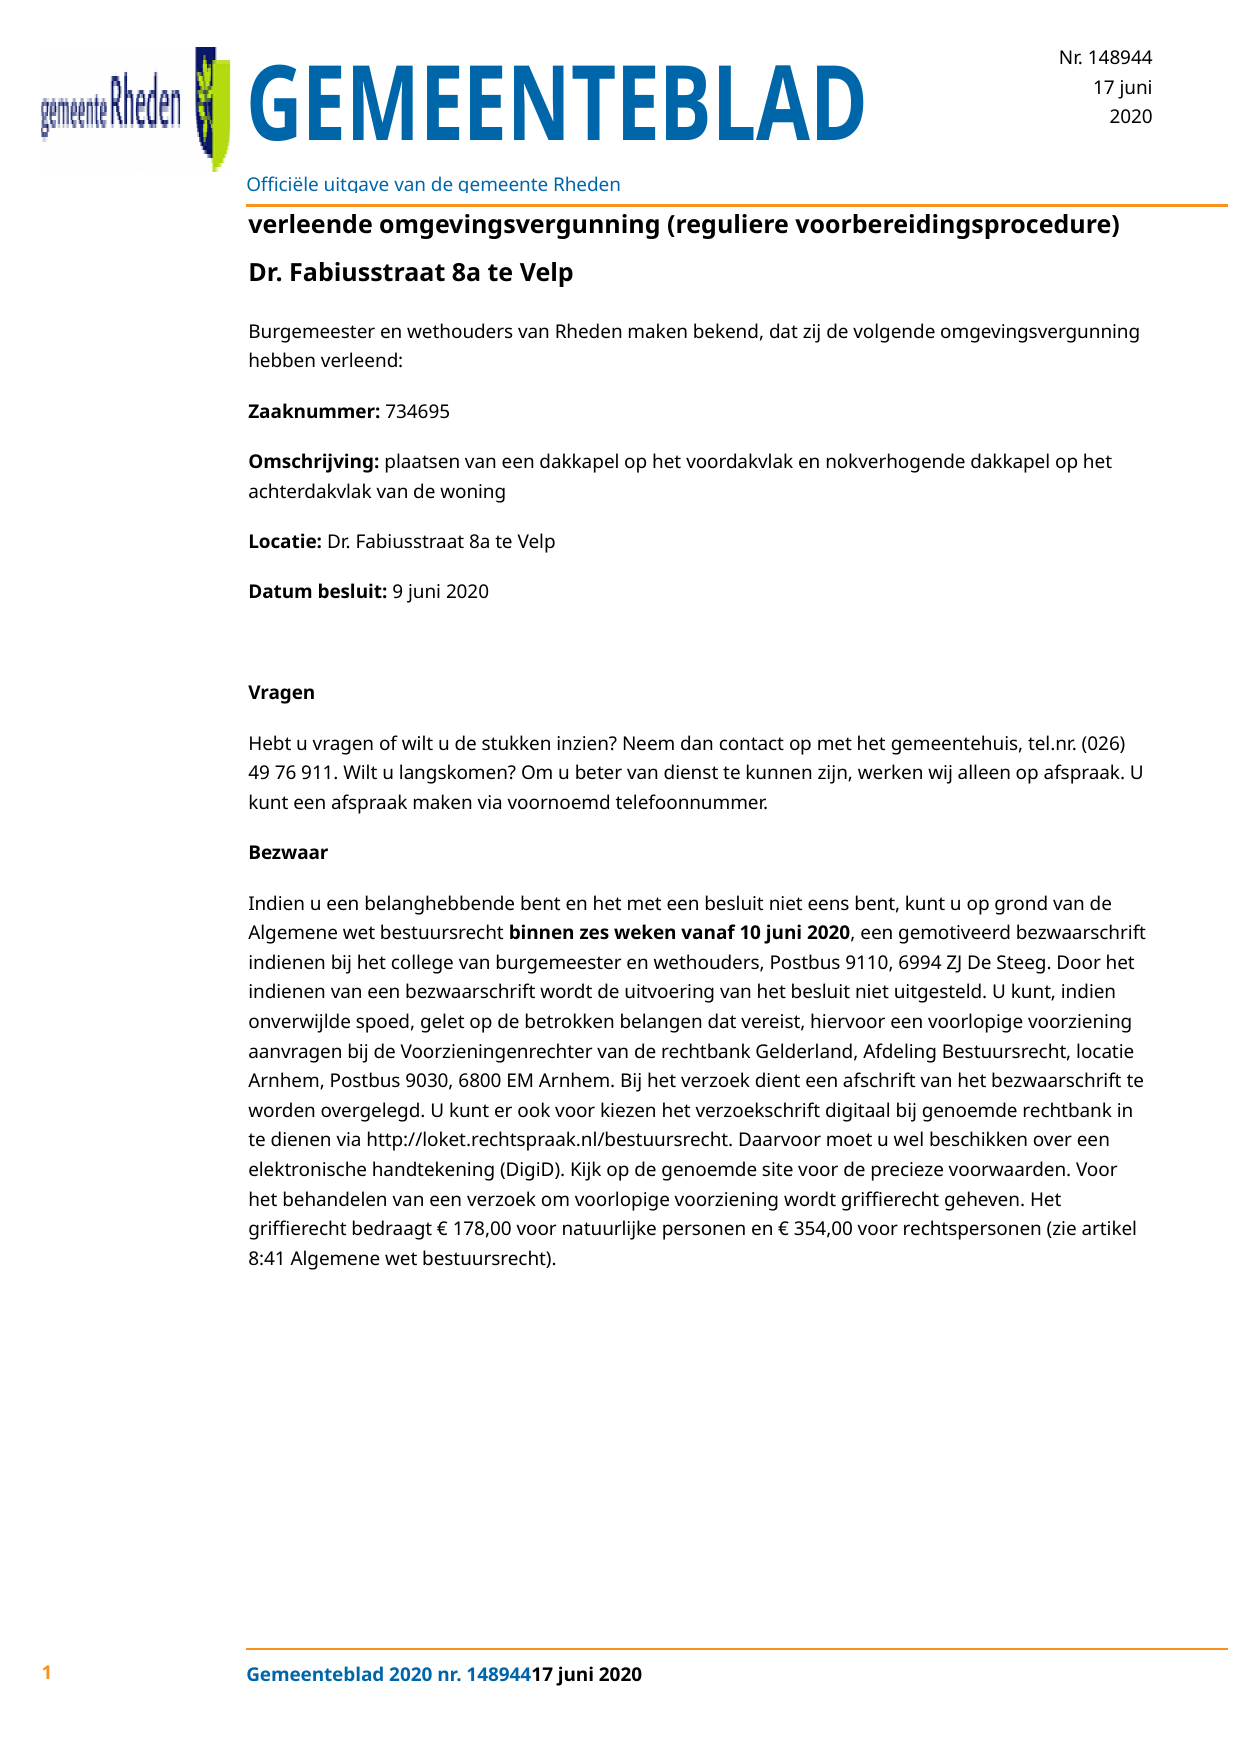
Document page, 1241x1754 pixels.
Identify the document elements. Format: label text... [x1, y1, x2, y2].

text Zaaknummer: 734695 [248, 398, 1152, 424]
text verleende omgevingsvergunning (reguliere voorbereidingsprocedure) Dr. Fabiusstraat 8a te Velp [248, 207, 1152, 288]
text Burgemeester en wethouders van Rheden maken bekend, dat zij de volgende omgevingsvergunning hebben verleend: [248, 318, 1152, 373]
text Bezwaar [248, 839, 1152, 865]
text Hebt u vragen of wilt u de stukken inzien? Neem dan contact op met het gemeentehuis, tel.nr. (026) 49 76 911. Wilt u langskomen? Om u beter van dienst te kunnen zijn, werken wij alleen op afspraak. U kunt een afspraak maken via voornoemd telefoonnummer. [248, 730, 1152, 815]
text Vragen [248, 679, 1152, 705]
text Datum besluit: 9 juni 2020 [248, 579, 1152, 604]
text Locatie: Dr. Fabiusstraat 8a te Velp [248, 528, 1152, 554]
picture [41, 47, 231, 172]
text Omschrijving: plaatsen van een dakkapel op het voordakvlak en nokverhogende dakkapel op het achterdakvlak van de woning [248, 448, 1152, 504]
text Indien u een belanghebbende bent en het met een besluit niet eens bent, kunt u op grond van de Algemene wet bestuursrecht binnen zes weken vanaf 10 juni 2020, een gemotiveerd bezwaarschrift indienen bij het college van burgemeester en wethouders, Postbus 9110, 6994 ZJ De Steeg. Door het indienen van een bezwaarschrift wordt de uitvoering van het besluit niet uitgesteld. U kunt, indien onverwijlde spoed, gelet op de betrokken belangen dat vereist, hiervoor een voorlopige voorziening aanvragen bij de Voorzieningenrechter van de rechtbank Gelderland, Afdeling Bestuursrecht, locatie Arnhem, Postbus 9030, 6800 EM Arnhem. Bij het verzoek dient een afschrift van het bezwaarschrift te worden overgelegd. U kunt er ook voor kiezen het verzoekschrift digitaal bij genoemde rechtbank in te dienen via http://loket.rechtspraak.nl/bestuursrecht. Daarvoor moet u wel beschikken over een elektronische handtekening (DigiD). Kijk op de genoemde site voor de precieze voorwaarden. Voor het behandelen van een verzoek om voorlopige voorziening wordt griffierecht geheven. Het griffierecht bedraagt € 178,00 voor natuurlijke personen en € 354,00 voor rechtspersonen (zie artikel 8:41 Algemene wet bestuursrecht). [248, 890, 1152, 1271]
